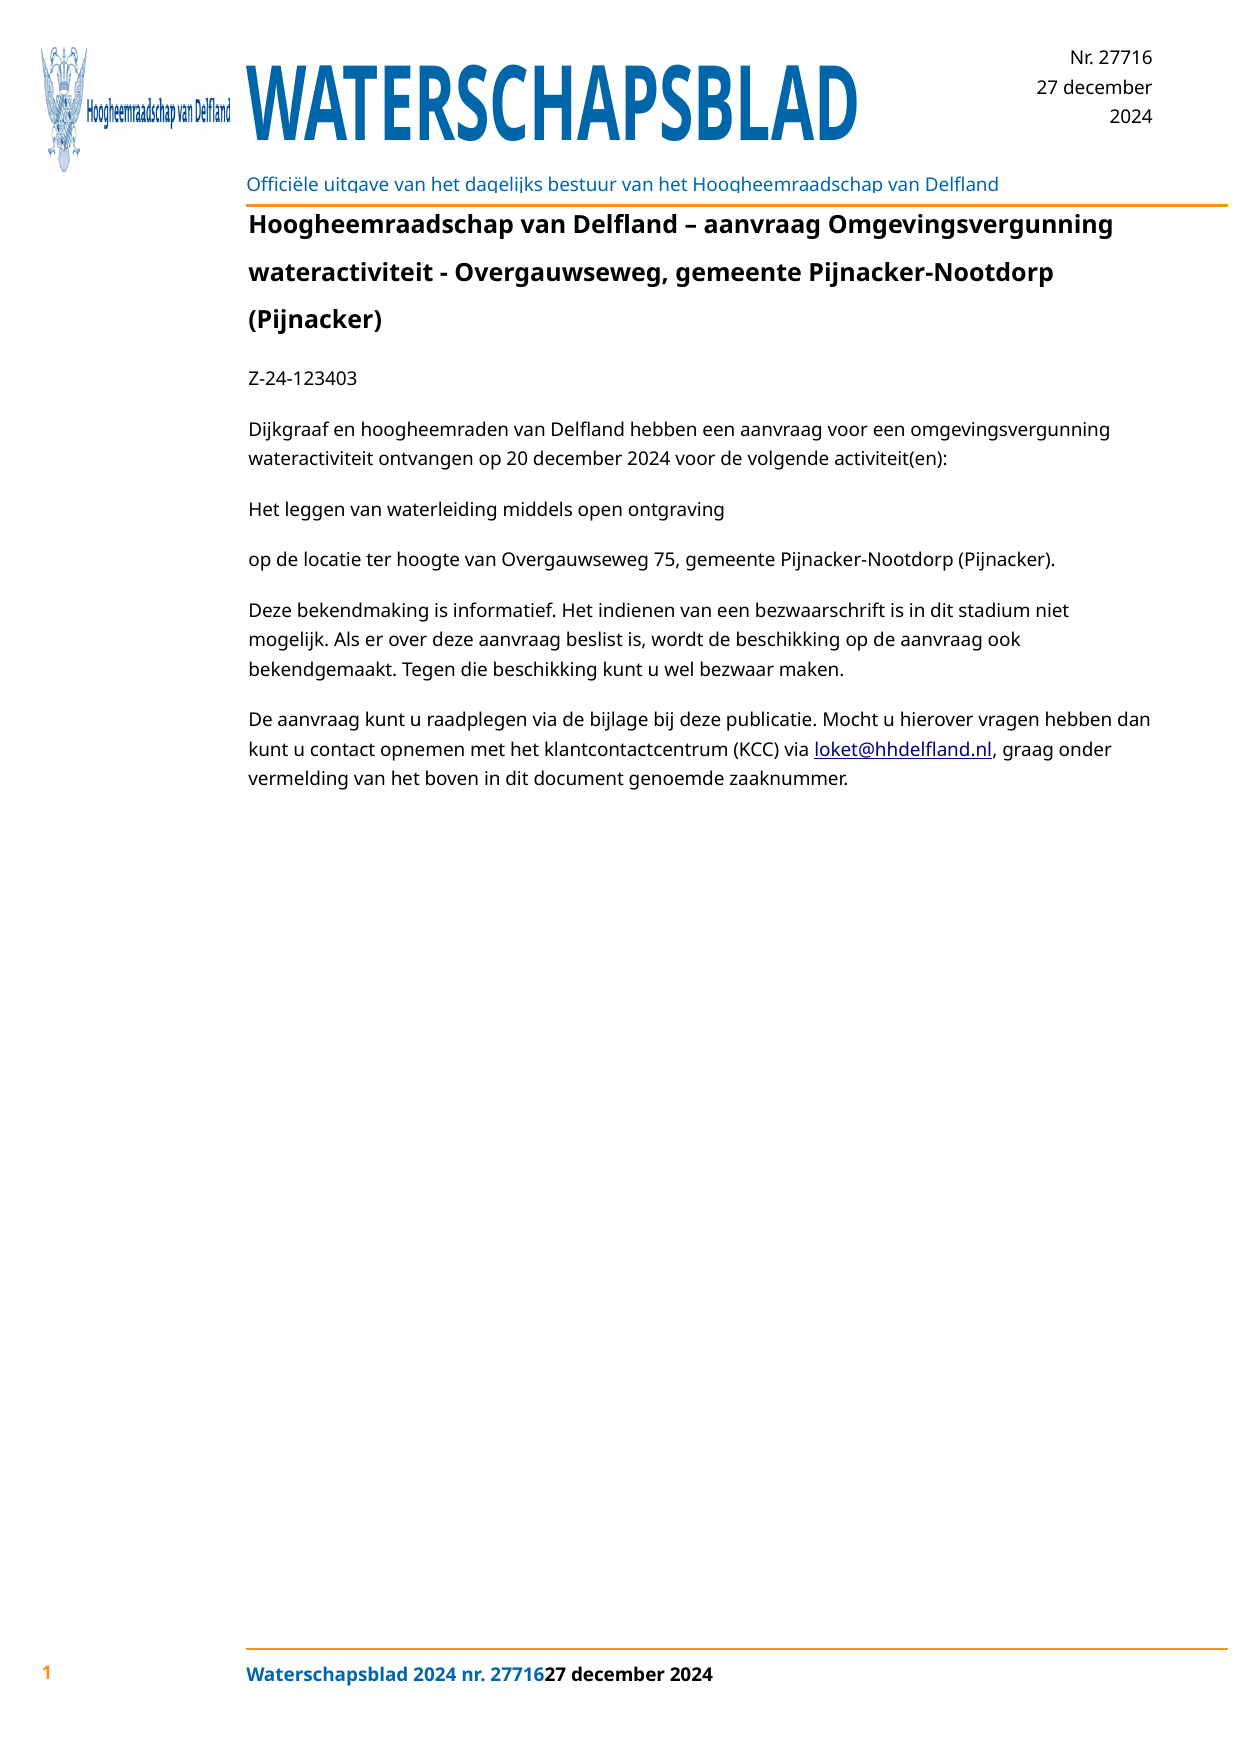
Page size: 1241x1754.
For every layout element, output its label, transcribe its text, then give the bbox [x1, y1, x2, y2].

text De aanvraag kunt u raadplegen via de bijlage bij deze publicatie. Mocht u hierover vragen hebben dan kunt u contact opnemen met het klantcontactcentrum (KCC) via loket@hhdelfland.nl, graag onder vermelding van het boven in dit document genoemde zaaknummer. [248, 706, 1152, 791]
text Hoogheemraadschap van Delfland – aanvraag Omgevingsvergunning wateractiviteit - Overgauwseweg, gemeente Pijnacker-Nootdorp (Pijnacker) [248, 207, 1152, 336]
text Z-24-123403 [248, 366, 1152, 391]
text Deze bekendmaking is informatief. Het indienen van een bezwaarschrift is in dit stadium niet mogelijk. Als er over deze aanvraag beslist is, wordt de beschikking op de aanvraag ook bekendgemaakt. Tegen die beschikking kunt u wel bezwaar maken. [248, 597, 1152, 682]
text Het leggen van waterleiding middels open ontgraving [248, 496, 1152, 522]
picture [41, 47, 231, 172]
text op de locatie ter hoogte van Overgauwseweg 75, gemeente Pijnacker-Nootdorp (Pijnacker). [248, 546, 1152, 572]
text Dijkgraaf en hoogheemraden van Delfland hebben een aanvraag voor een omgevingsvergunning wateractiviteit ontvangen op 20 december 2024 voor de volgende activiteit(en): [248, 416, 1152, 471]
